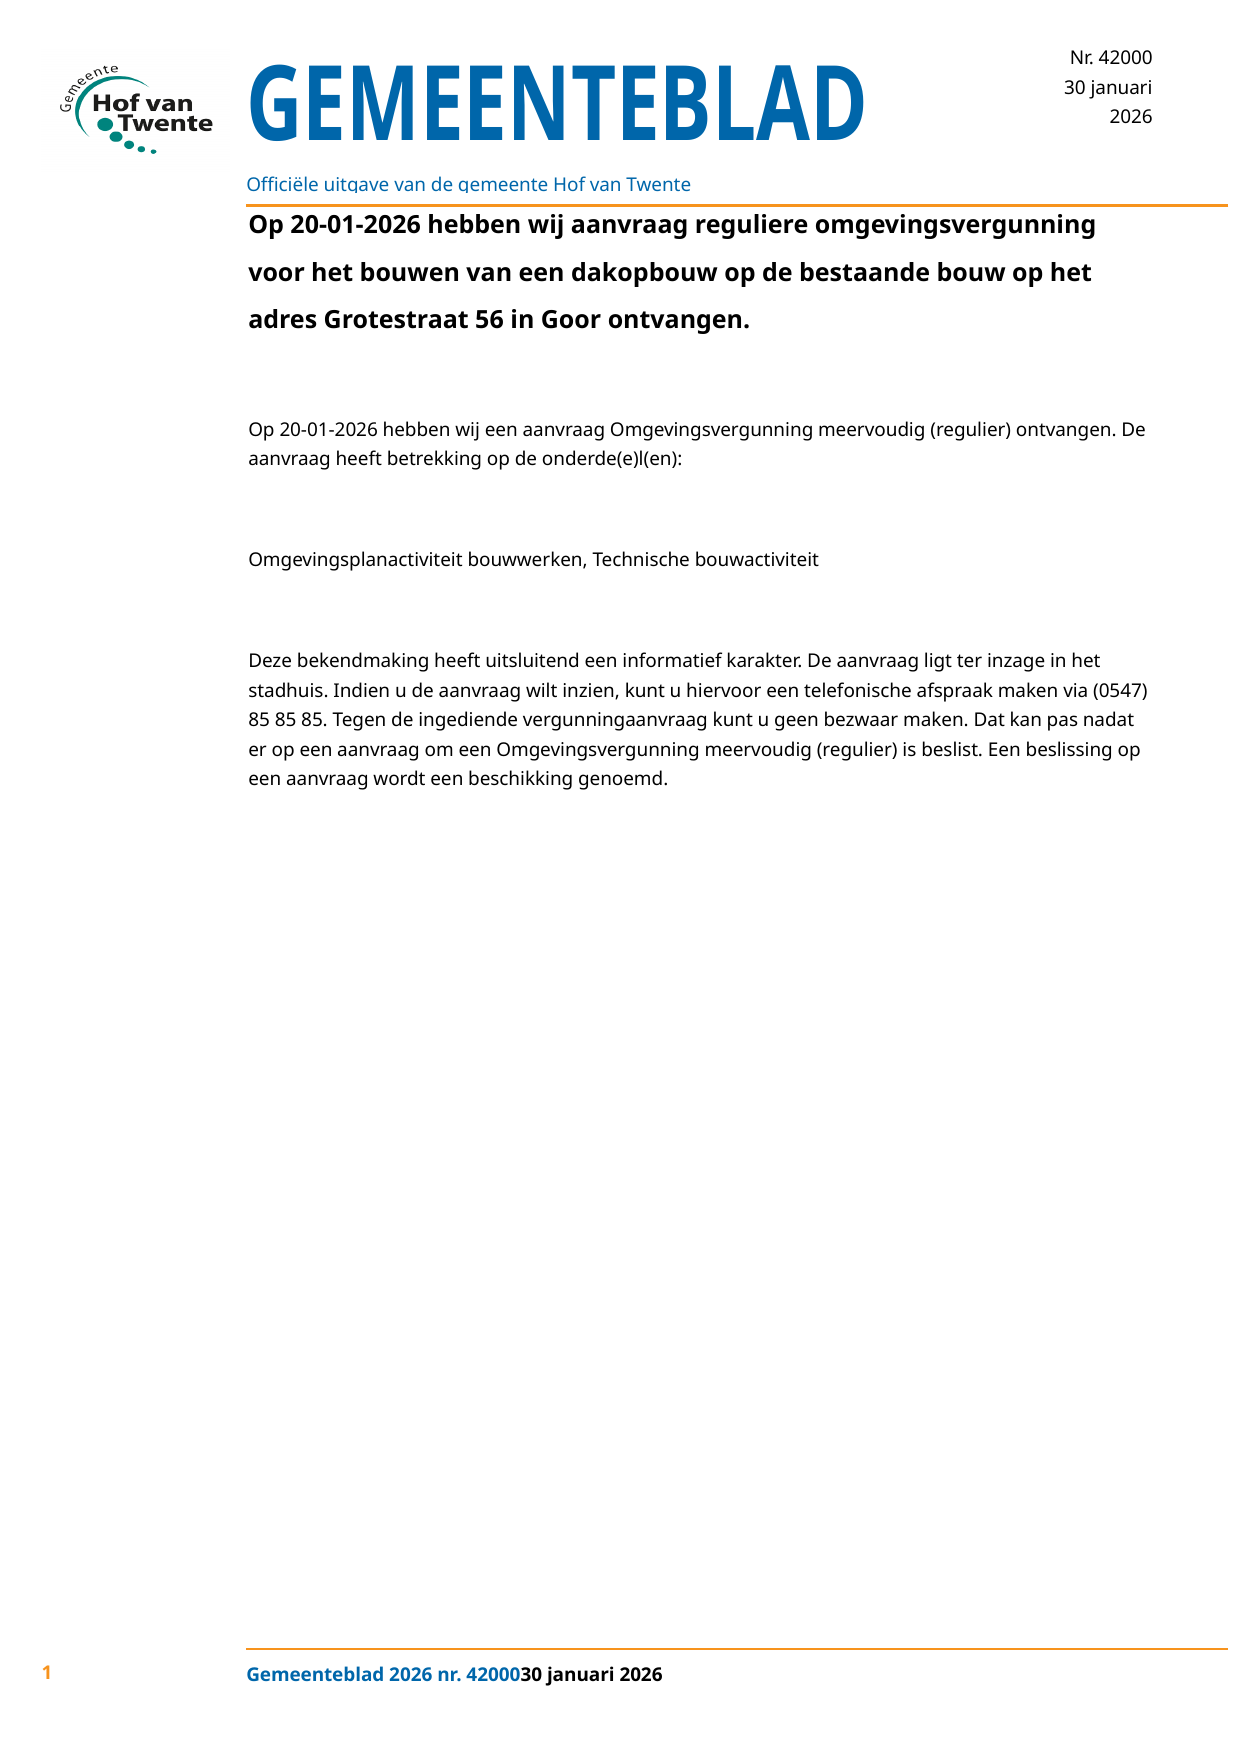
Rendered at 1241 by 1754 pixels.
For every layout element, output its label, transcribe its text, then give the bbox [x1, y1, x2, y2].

text Op 20-01-2026 hebben wij een aanvraag Omgevingsvergunning meervoudig (regulier) ontvangen. De aanvraag heeft betrekking op de onderde(e)l(en): [248, 416, 1152, 471]
text Deze bekendmaking heeft uitsluitend een informatief karakter. De aanvraag ligt ter inzage in het stadhuis. Indien u de aanvraag wilt inzien, kunt u hiervoor een telefonische afspraak maken via (0547) 85 85 85. Tegen de ingediende vergunningaanvraag kunt u geen bezwaar maken. Dat kan pas nadat er op een aanvraag om een Omgevingsvergunning meervoudig (regulier) is beslist. Een beslissing op een aanvraag wordt een beschikking genoemd. [248, 647, 1152, 791]
text Omgevingsplanactiviteit bouwwerken, Technische bouwactiviteit [248, 546, 1152, 572]
picture [41, 47, 231, 172]
text Op 20-01-2026 hebben wij aanvraag reguliere omgevingsvergunning voor het bouwen van een dakopbouw op de bestaande bouw op het adres Grotestraat 56 in Goor ontvangen. [248, 207, 1152, 336]
